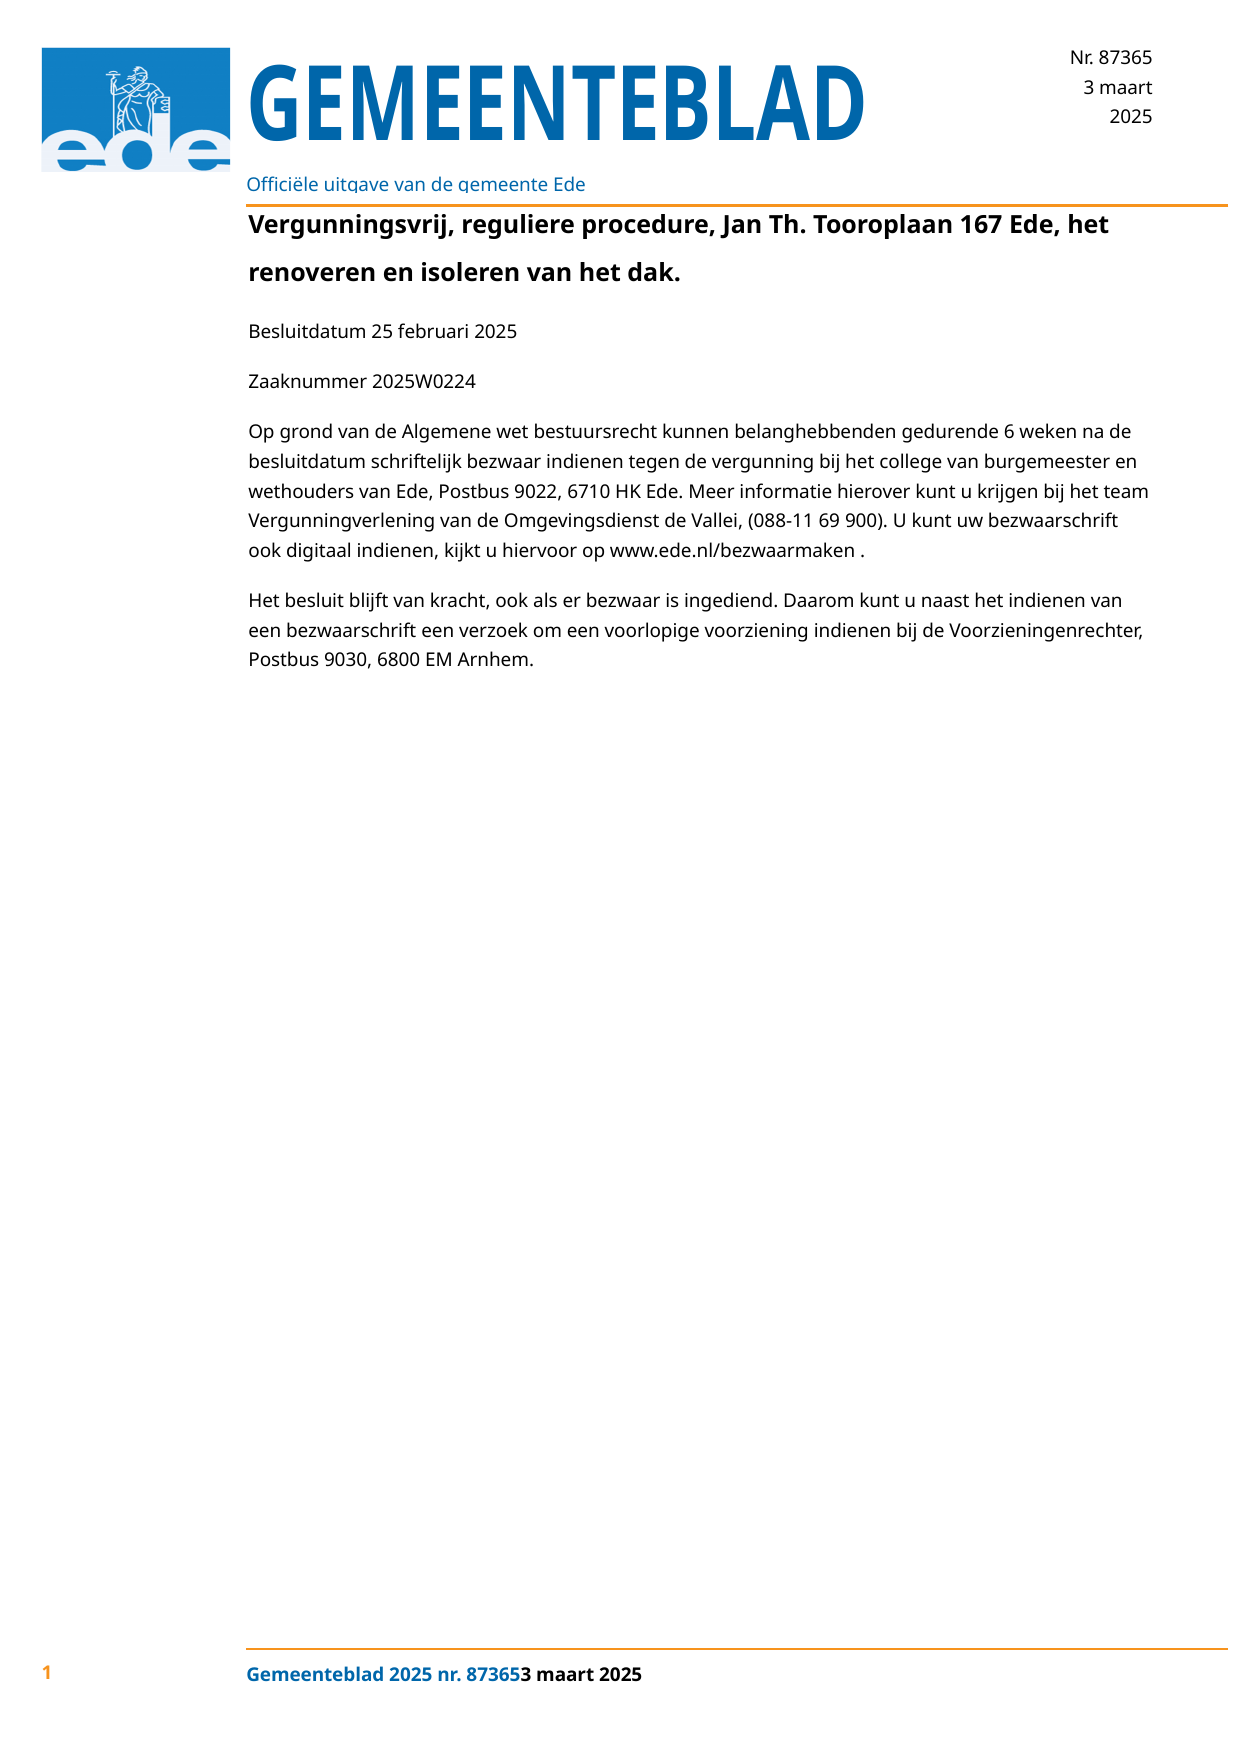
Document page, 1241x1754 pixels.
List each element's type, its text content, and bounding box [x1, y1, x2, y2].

picture [41, 47, 231, 172]
text Zaaknummer 2025W0224 [248, 368, 1152, 394]
text Besluitdatum 25 februari 2025 [248, 318, 1152, 344]
text Vergunningsvrij, reguliere procedure, Jan Th. Tooroplaan 167 Ede, het renoveren en isoleren van het dak. [248, 207, 1152, 288]
text Het besluit blijft van kracht, ook als er bezwaar is ingediend. Daarom kunt u naast het indienen van een bezwaarschrift een verzoek om een voorlopige voorziening indienen bij de Voorzieningenrechter, Postbus 9030, 6800 EM Arnhem. [248, 587, 1152, 672]
text Op grond van de Algemene wet bestuursrecht kunnen belanghebbenden gedurende 6 weken na de besluitdatum schriftelijk bezwaar indienen tegen de vergunning bij het college van burgemeester en wethouders van Ede, Postbus 9022, 6710 HK Ede. Meer informatie hierover kunt u krijgen bij het team Vergunningverlening van de Omgevingsdienst de Vallei, (088-11 69 900). U kunt uw bezwaarschrift ook digitaal indienen, kijkt u hiervoor op www.ede.nl/bezwaarmaken . [248, 419, 1152, 563]
